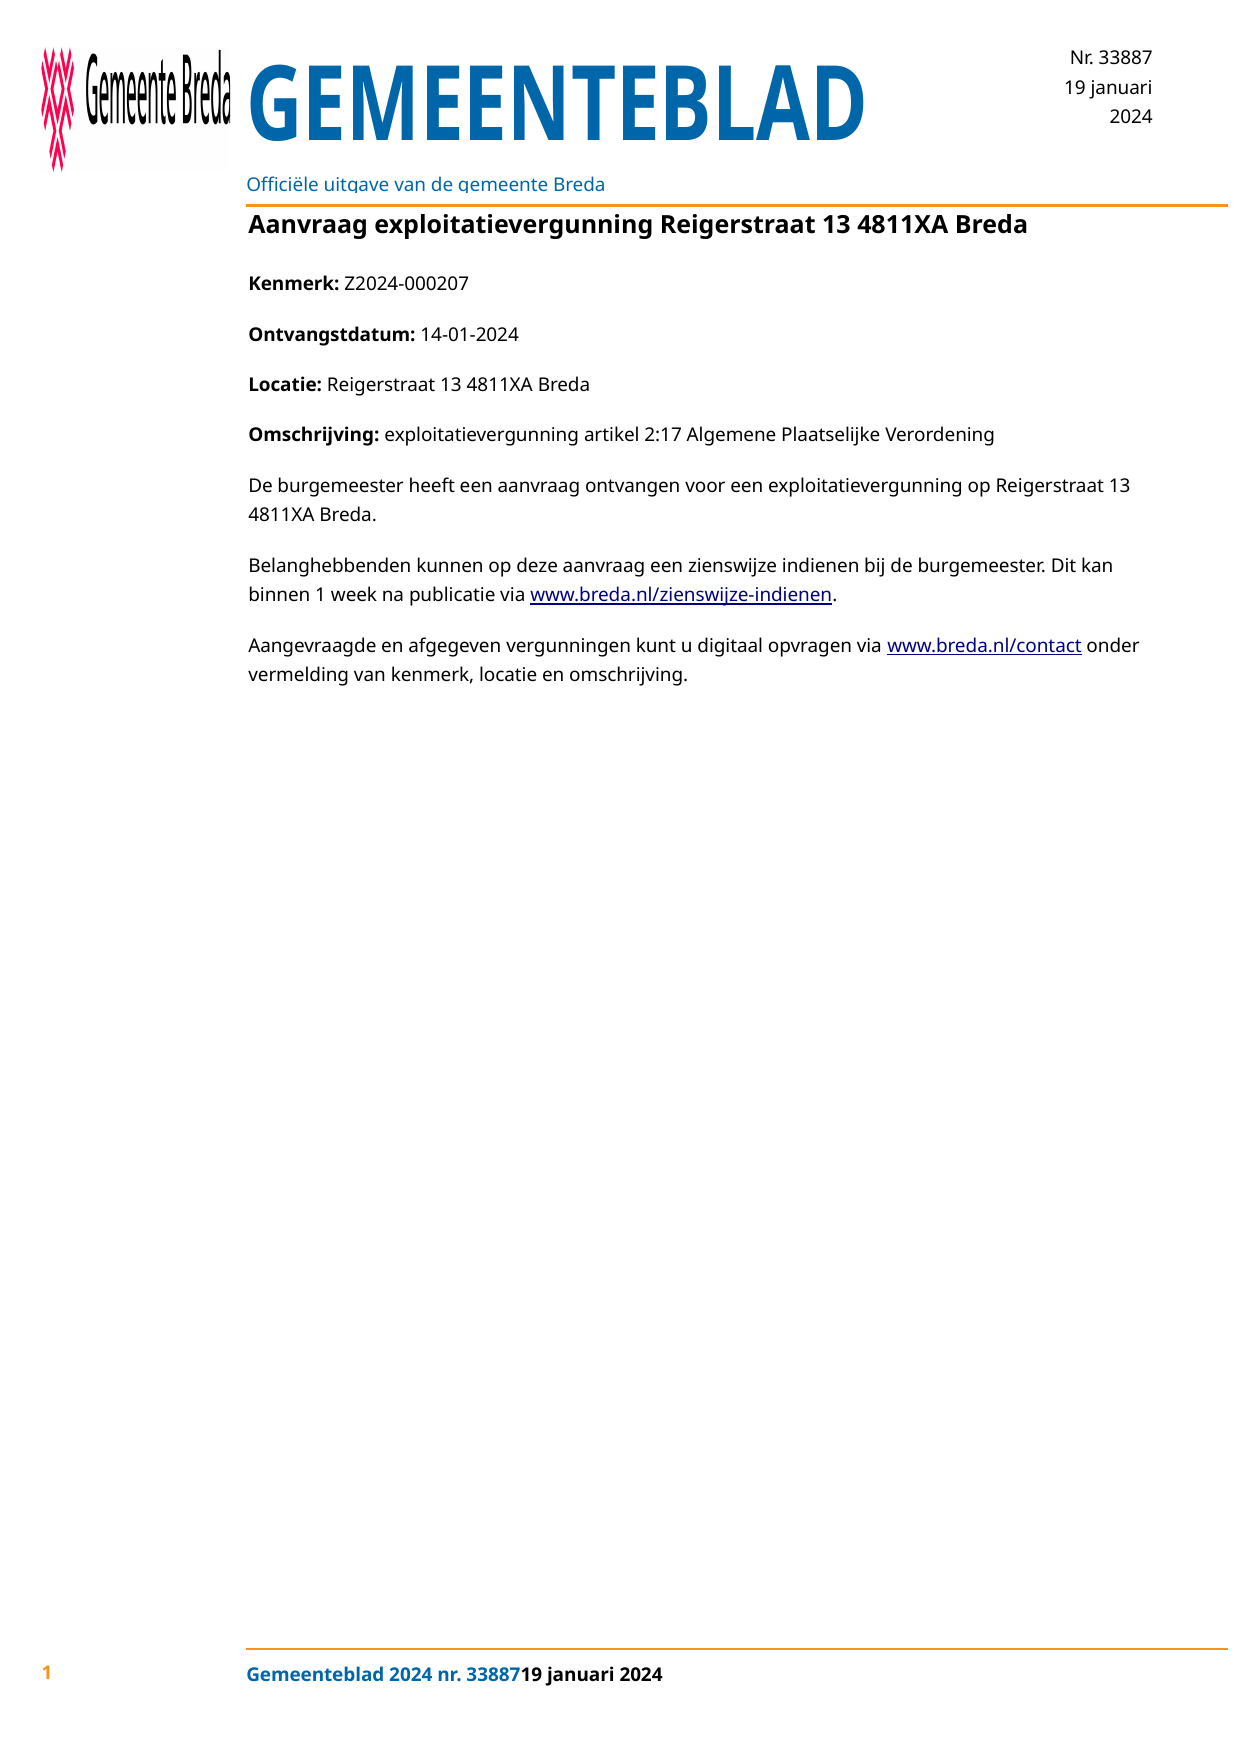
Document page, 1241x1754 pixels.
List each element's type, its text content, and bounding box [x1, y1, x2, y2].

text Omschrijving: exploitatievergunning artikel 2:17 Algemene Plaatselijke Verordening [248, 422, 1152, 447]
text Ontvangstdatum: 14-01-2024 [248, 321, 1152, 346]
text Belanghebbenden kunnen op deze aanvraag een zienswijze indienen bij de burgemeester. Dit kan binnen 1 week na publicatie via www.breda.nl/zienswijze-indienen. [248, 552, 1152, 607]
text De burgemeester heeft een aanvraag ontvangen voor een exploitatievergunning op Reigerstraat 13 4811XA Breda. [248, 472, 1152, 527]
text Locatie: Reigerstraat 13 4811XA Breda [248, 371, 1152, 397]
text Aanvraag exploitatievergunning Reigerstraat 13 4811XA Breda [248, 207, 1152, 241]
text Kenmerk: Z2024-000207 [248, 270, 1152, 296]
picture [41, 47, 231, 172]
text Aangevraagde en afgegeven vergunningen kunt u digitaal opvragen via www.breda.nl/contact onder vermelding van kenmerk, locatie en omschrijving. [248, 632, 1152, 687]
